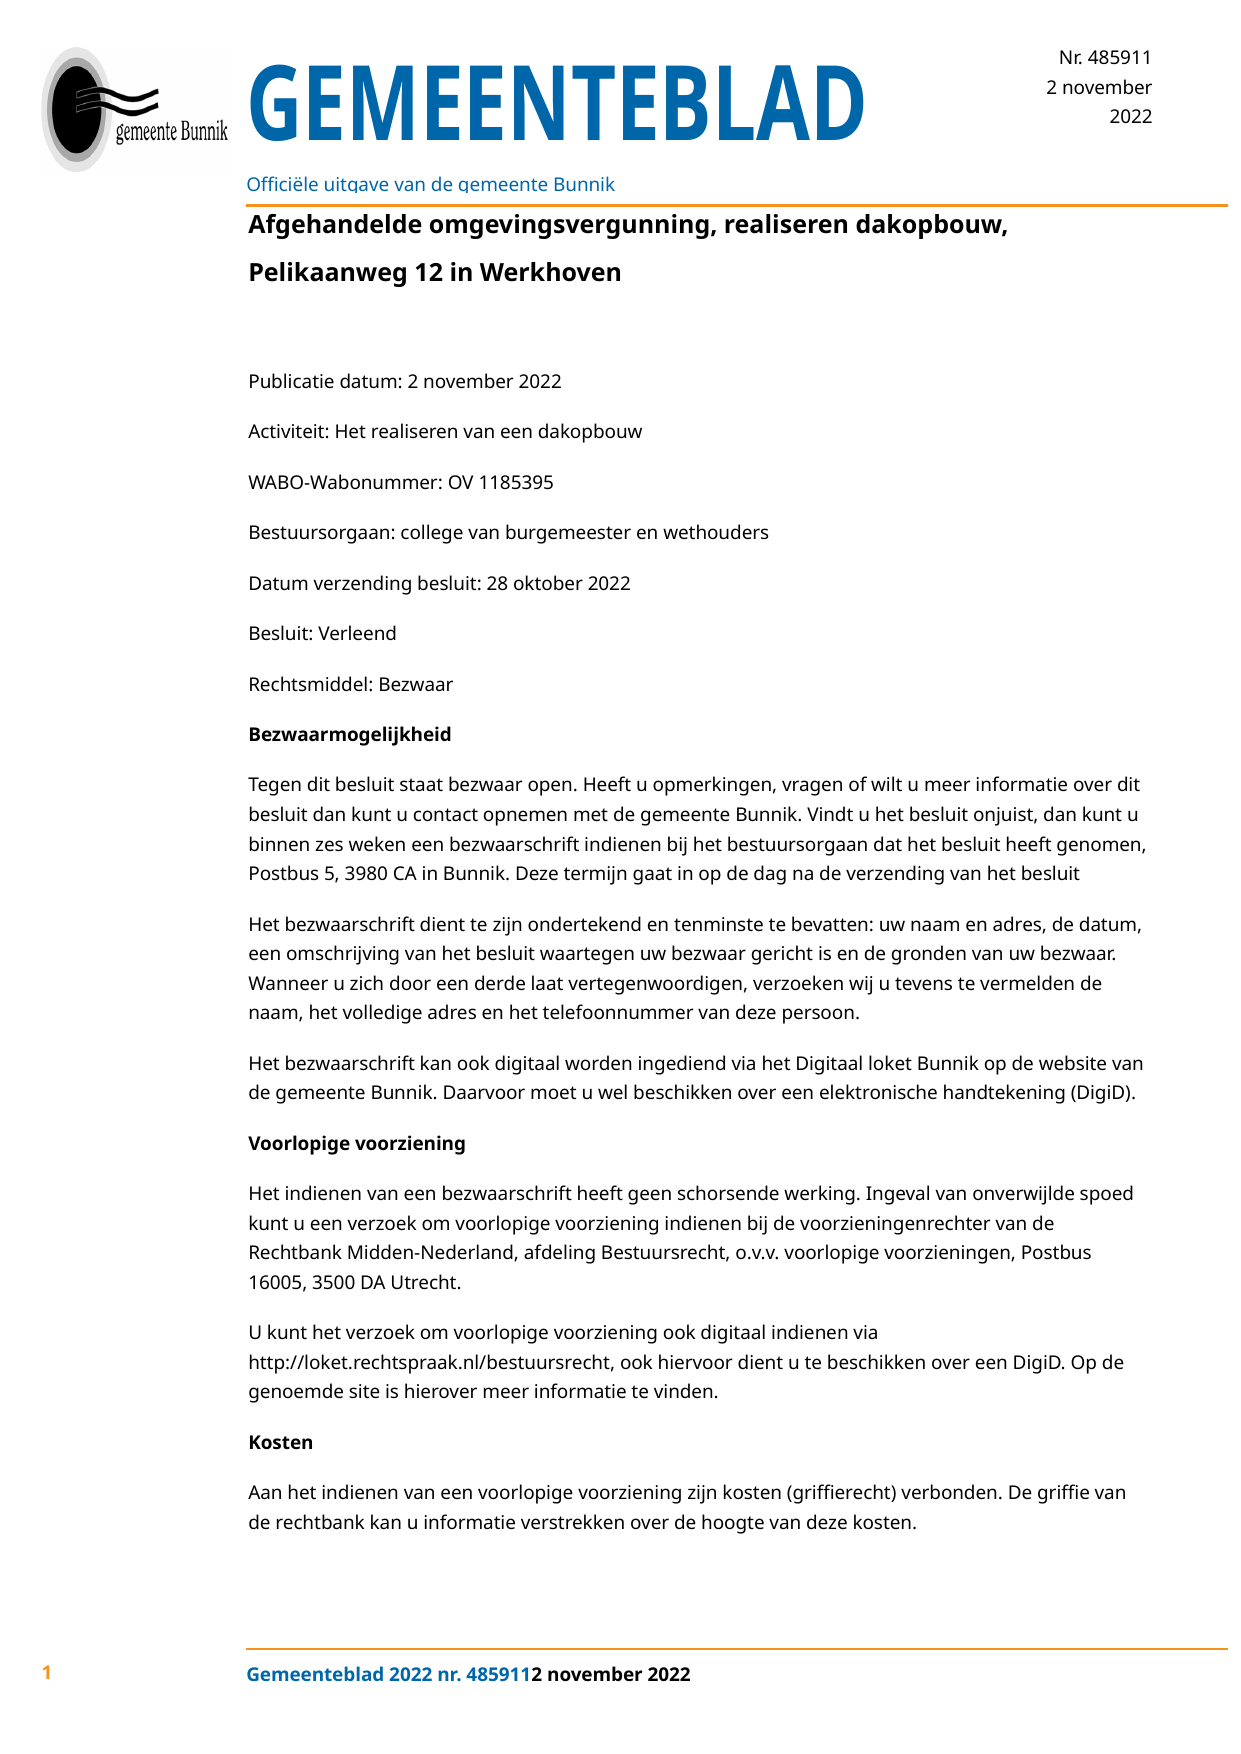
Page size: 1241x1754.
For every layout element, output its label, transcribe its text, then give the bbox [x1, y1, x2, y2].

text Rechtsmiddel: Bezwaar [248, 671, 1152, 697]
text Datum verzending besluit: 28 oktober 2022 [248, 570, 1152, 596]
text Afgehandelde omgevingsvergunning, realiseren dakopbouw, Pelikaanweg 12 in Werkhoven [248, 207, 1152, 288]
text Besluit: Verleend [248, 620, 1152, 646]
text WABO-Wabonummer: OV 1185395 [248, 469, 1152, 495]
text U kunt het verzoek om voorlopige voorziening ook digitaal indienen via http://loket.rechtspraak.nl/bestuursrecht, ook hiervoor dient u te beschikken over een DigiD. Op de genoemde site is hierover meer informatie te vinden. [248, 1319, 1152, 1404]
text Voorlopige voorziening [248, 1130, 1152, 1156]
picture [41, 47, 231, 172]
text Het indienen van een bezwaarschrift heeft geen schorsende werking. Ingeval van onverwijlde spoed kunt u een verzoek om voorlopige voorziening indienen bij de voorzieningenrechter van de Rechtbank Midden-Nederland, afdeling Bestuursrecht, o.v.v. voorlopige voorzieningen, Postbus 16005, 3500 DA Utrecht. [248, 1180, 1152, 1295]
text Bezwaarmogelijkheid [248, 721, 1152, 747]
text Tegen dit besluit staat bezwaar open. Heeft u opmerkingen, vragen of wilt u meer informatie over dit besluit dan kunt u contact opnemen met de gemeente Bunnik. Vindt u het besluit onjuist, dan kunt u binnen zes weken een bezwaarschrift indienen bij het bestuursorgaan dat het besluit heeft genomen, Postbus 5, 3980 CA in Bunnik. Deze termijn gaat in op de dag na de verzending van het besluit [248, 772, 1152, 886]
text Bestuursorgaan: college van burgemeester en wethouders [248, 519, 1152, 545]
text Het bezwaarschrift kan ook digitaal worden ingediend via het Digitaal loket Bunnik op de website van de gemeente Bunnik. Daarvoor moet u wel beschikken over een elektronische handtekening (DigiD). [248, 1050, 1152, 1105]
text Aan het indienen van een voorlopige voorziening zijn kosten (griffierecht) verbonden. De griffie van de rechtbank kan u informatie verstrekken over de hoogte van deze kosten. [248, 1479, 1152, 1535]
text Publicatie datum: 2 november 2022 [248, 368, 1152, 394]
text Kosten [248, 1429, 1152, 1455]
text Activiteit: Het realiseren van een dakopbouw [248, 419, 1152, 444]
text Het bezwaarschrift dient te zijn ondertekend en tenminste te bevatten: uw naam en adres, de datum, een omschrijving van het besluit waartegen uw bezwaar gericht is en de gronden van uw bezwaar. Wanneer u zich door een derde laat vertegenwoordigen, verzoeken wij u tevens te vermelden de naam, het volledige adres en het telefoonnummer van deze persoon. [248, 911, 1152, 1025]
